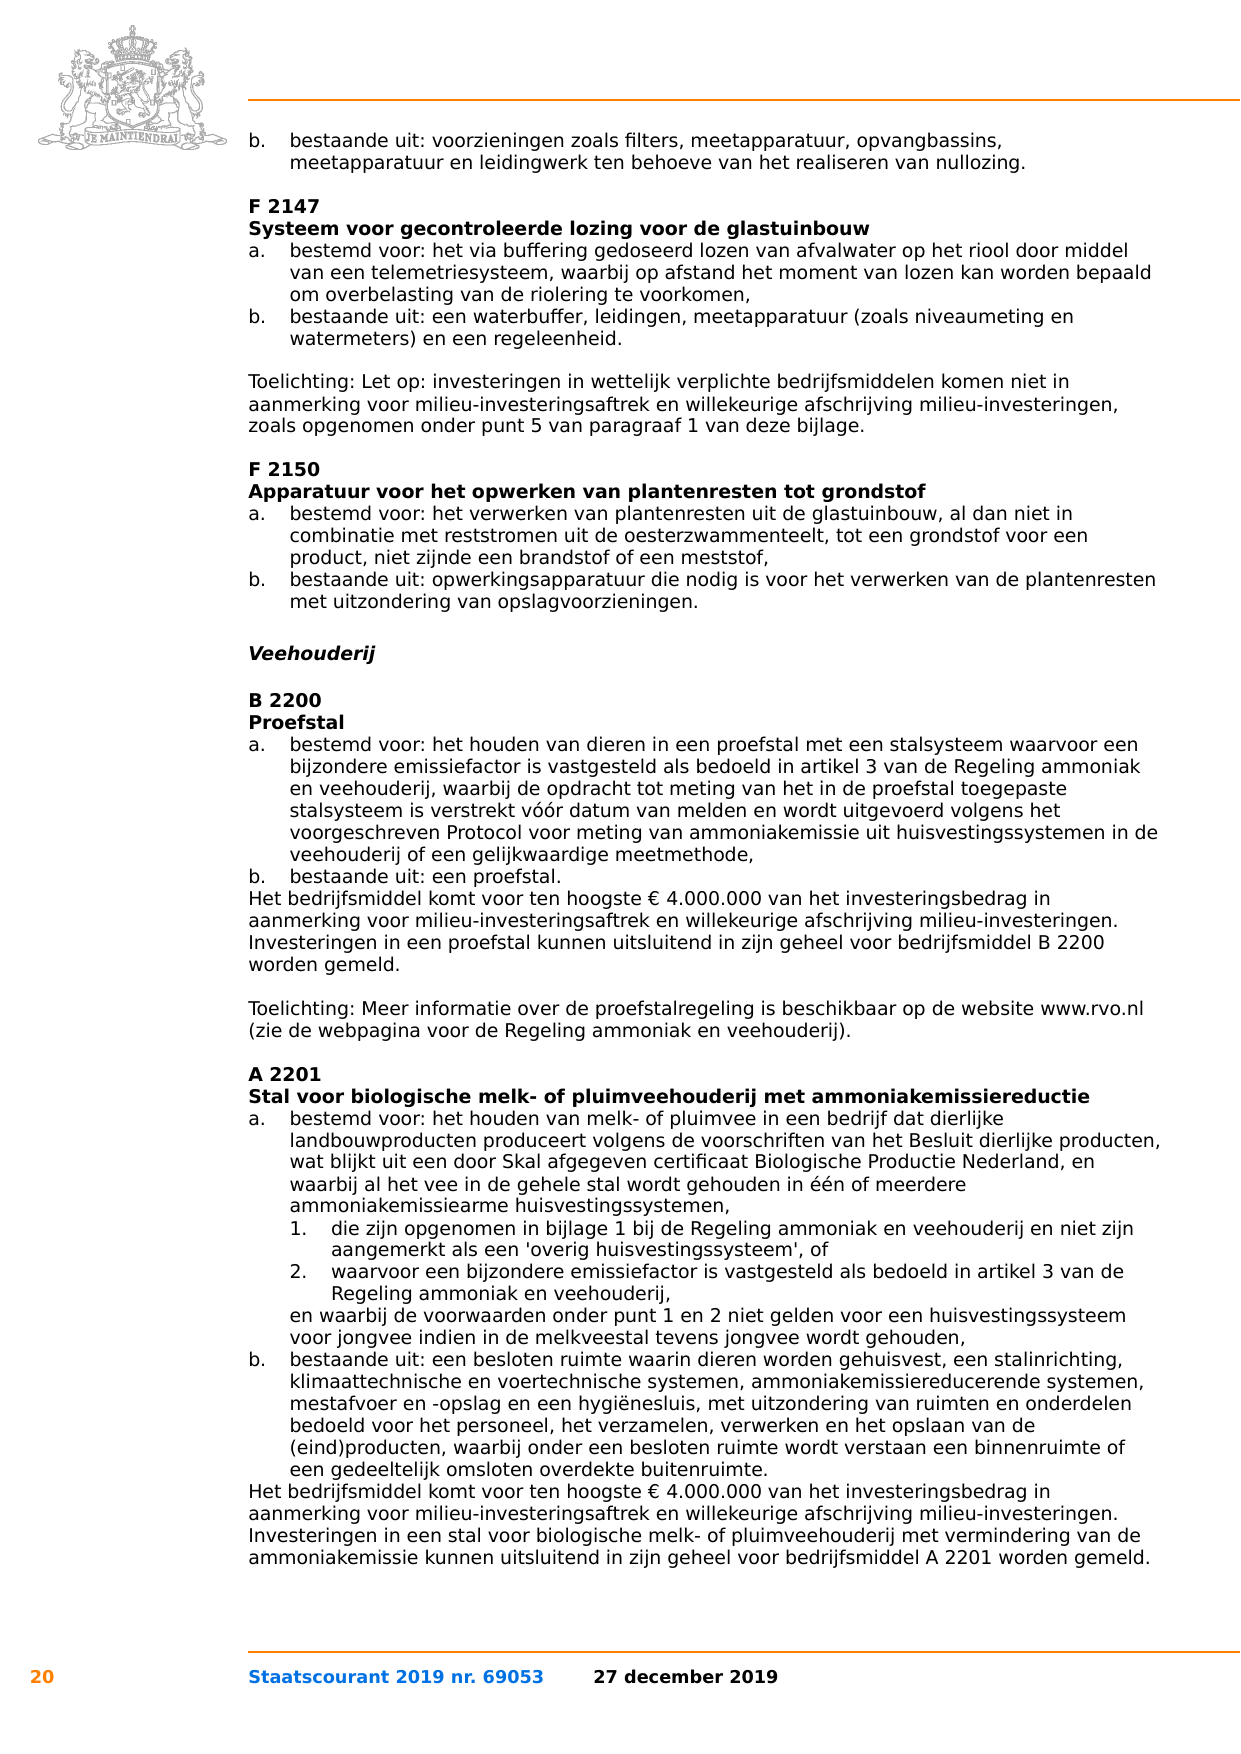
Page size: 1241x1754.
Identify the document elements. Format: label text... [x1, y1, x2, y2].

text en waarbij de voorwaarden onder punt 1 en 2 niet gelden voor een huisvestingssysteem voor jongvee indien in de melkveestal tevens jongvee wordt gehouden, [289, 1305, 1163, 1349]
text 1. die zijn opgenomen in bijlage 1 bij de Regeling ammoniak en veehouderij en niet zijn aangemerkt als een 'overig huisvestingssysteem', of [289, 1217, 1163, 1261]
text Proefstal [248, 712, 1163, 734]
text Toelichting: Let op: investeringen in wettelijk verplichte bedrijfsmiddelen komen niet in aanmerking voor milieu-investeringsaftrek en willekeurige afschrijving milieu-investeringen, zoals opgenomen onder punt 5 van paragraaf 1 van deze bijlage. [248, 371, 1163, 437]
text Het bedrijfsmiddel komt voor ten hoogste € 4.000.000 van het investeringsbedrag in aanmerking voor milieu-investeringsaftrek en willekeurige afschrijving milieu-investeringen. [248, 888, 1163, 932]
text b. bestaande uit: voorzieningen zoals filters, meetapparatuur, opvangbassins, meetapparatuur en leidingwerk ten behoeve van het realiseren van nullozing. [248, 130, 1163, 174]
text F 2147 [248, 196, 1163, 218]
text Investeringen in een proefstal kunnen uitsluitend in zijn geheel voor bedrijfsmiddel B 2200 worden gemeld. [248, 932, 1163, 976]
text b. bestaande uit: een proefstal. [248, 866, 1163, 888]
text a. bestemd voor: het houden van melk- of pluimvee in een bedrijf dat dierlijke landbouwproducten produceert volgens de voorschriften van het Besluit dierlijke producten, wat blijkt uit een door Skal afgegeven certificaat Biologische Productie Nederland, en waarbij al het vee in de gehele stal wordt gehouden in één of meerdere ammoniakemissiearme huisvestingssystemen, [248, 1107, 1163, 1217]
text 2. waarvoor een bijzondere emissiefactor is vastgesteld als bedoeld in artikel 3 van de Regeling ammoniak en veehouderij, [289, 1261, 1163, 1305]
text Stal voor biologische melk- of pluimveehouderij met ammoniakemissiereductie [248, 1086, 1163, 1107]
text a. bestemd voor: het via buffering gedoseerd lozen van afvalwater op het riool door middel van een telemetriesysteem, waarbij op afstand het moment van lozen kan worden bepaald om overbelasting van de riolering te voorkomen, [248, 240, 1163, 306]
text b. bestaande uit: een waterbuffer, leidingen, meetapparatuur (zoals niveaumeting en watermeters) en een regeleenheid. [248, 306, 1163, 349]
text Systeem voor gecontroleerde lozing voor de glastuinbouw [248, 218, 1163, 240]
text b. bestaande uit: opwerkingsapparatuur die nodig is voor het verwerken van de plantenresten met uitzondering van opslagvoorzieningen. [248, 569, 1163, 613]
subtitle Veehouderij [248, 643, 1163, 665]
text Het bedrijfsmiddel komt voor ten hoogste € 4.000.000 van het investeringsbedrag in aanmerking voor milieu-investeringsaftrek en willekeurige afschrijving milieu-investeringen. [248, 1481, 1163, 1525]
text a. bestemd voor: het houden van dieren in een proefstal met een stalsysteem waarvoor een bijzondere emissiefactor is vastgesteld als bedoeld in artikel 3 van de Regeling ammoniak en veehouderij, waarbij de opdracht tot meting van het in de proefstal toegepaste stalsysteem is verstrekt vóór datum van melden en wordt uitgevoerd volgens het voorgeschreven Protocol voor meting van ammoniakemissie uit huisvestingssystemen in de veehouderij of een gelijkwaardige meetmethode, [248, 734, 1163, 866]
text b. bestaande uit: een besloten ruimte waarin dieren worden gehuisvest, een stalinrichting, klimaattechnische en voertechnische systemen, ammoniakemissiereducerende systemen, mestafvoer en -opslag en een hygiënesluis, met uitzondering van ruimten en onderdelen bedoeld voor het personeel, het verzamelen, verwerken en het opslaan van de (eind)producten, waarbij onder een besloten ruimte wordt verstaan een binnenruimte of een gedeeltelijk omsloten overdekte buitenruimte. [248, 1349, 1163, 1481]
text Investeringen in een stal voor biologische melk- of pluimveehouderij met vermindering van de ammoniakemissie kunnen uitsluitend in zijn geheel voor bedrijfsmiddel A 2201 worden gemeld. [248, 1525, 1163, 1569]
text Toelichting: Meer informatie over de proefstalregeling is beschikbaar op de website www.rvo.nl (zie de webpagina voor de Regeling ammoniak en veehouderij). [248, 998, 1163, 1042]
text Apparatuur voor het opwerken van plantenresten tot grondstof [248, 481, 1163, 503]
text a. bestemd voor: het verwerken van plantenresten uit de glastuinbouw, al dan niet in combinatie met reststromen uit de oesterzwammenteelt, tot een grondstof voor een product, niet zijnde een brandstof of een meststof, [248, 503, 1163, 569]
picture [38, 25, 227, 150]
text A 2201 [248, 1063, 1163, 1086]
text F 2150 [248, 459, 1163, 481]
text B 2200 [248, 690, 1163, 712]
